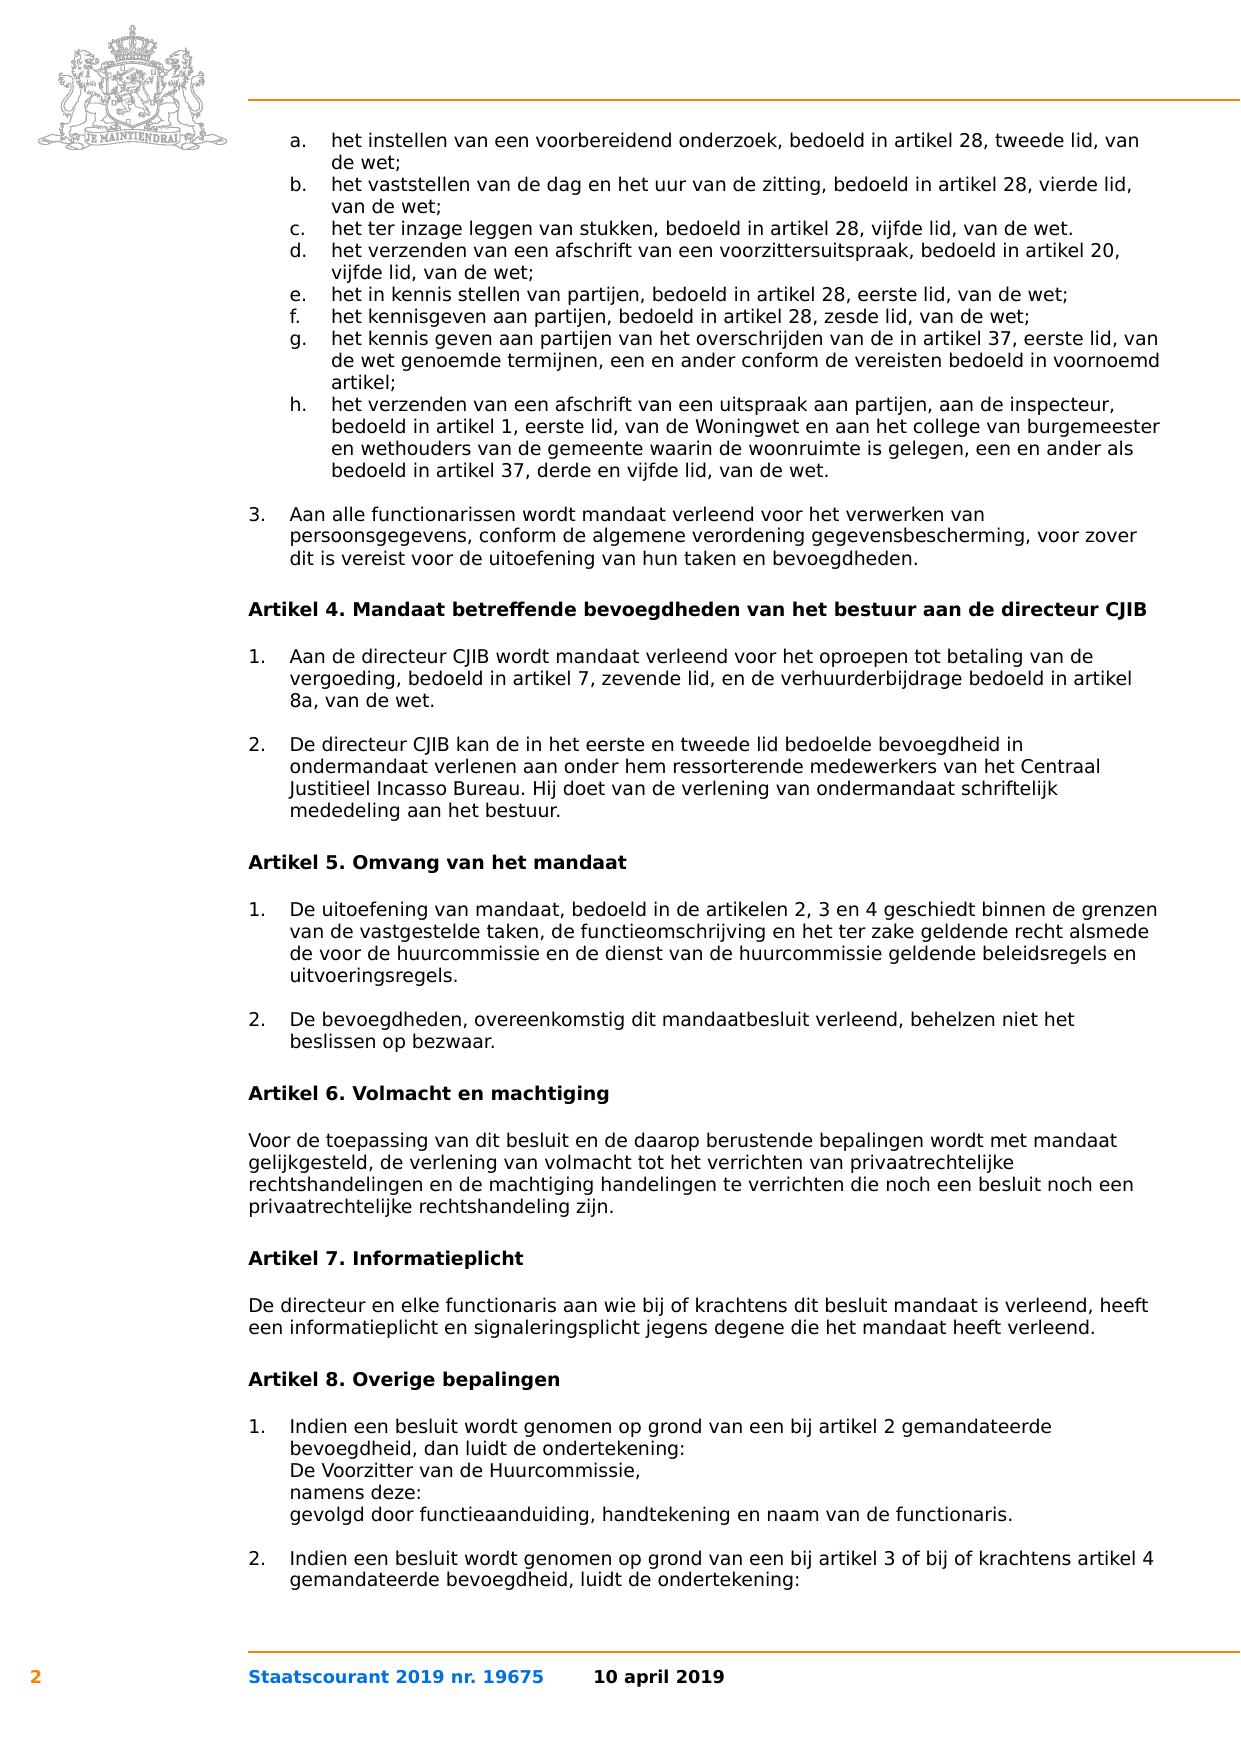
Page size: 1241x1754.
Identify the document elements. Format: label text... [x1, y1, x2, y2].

subtitle Artikel 7. Informatieplicht [248, 1248, 1163, 1270]
text e. het in kennis stellen van partijen, bedoeld in artikel 28, eerste lid, van de wet; [289, 284, 1163, 306]
text 2. Indien een besluit wordt genomen op grond van een bij artikel 3 of bij of krachtens artikel 4 gemandateerde bevoegdheid, luidt de ondertekening: [248, 1547, 1163, 1591]
subtitle Artikel 4. Mandaat betreffende bevoegdheden van het bestuur aan de directeur CJIB [248, 599, 1163, 621]
subtitle Artikel 5. Omvang van het mandaat [248, 852, 1163, 874]
text 2. De bevoegdheden, overeenkomstig dit mandaatbesluit verleend, behelzen niet het beslissen op bezwaar. [248, 1009, 1163, 1053]
text h. het verzenden van een afschrift van een uitspraak aan partijen, aan de inspecteur, bedoeld in artikel 1, eerste lid, van de Woningwet en aan het college van burgemeester en wethouders van de gemeente waarin de woonruimte is gelegen, een en ander als bedoeld in artikel 37, derde en vijfde lid, van de wet. [289, 394, 1163, 482]
text f. het kennisgeven aan partijen, bedoeld in artikel 28, zesde lid, van de wet; [289, 306, 1163, 328]
text De directeur en elke functionaris aan wie bij of krachtens dit besluit mandaat is verleend, heeft een informatieplicht en signaleringsplicht jegens degene die het mandaat heeft verleend. [248, 1295, 1163, 1339]
subtitle Artikel 6. Volmacht en machtiging [248, 1083, 1163, 1105]
text d. het verzenden van een afschrift van een voorzittersuitspraak, bedoeld in artikel 20, vijfde lid, van de wet; [289, 240, 1163, 284]
text a. het instellen van een voorbereidend onderzoek, bedoeld in artikel 28, tweede lid, van de wet; [289, 130, 1163, 174]
text g. het kennis geven aan partijen van het overschrijden van de in artikel 37, eerste lid, van de wet genoemde termijnen, een en ander conform de vereisten bedoeld in voornoemd artikel; [289, 328, 1163, 394]
text namens deze: [289, 1482, 1163, 1503]
text b. het vaststellen van de dag en het uur van de zitting, bedoeld in artikel 28, vierde lid, van de wet; [289, 174, 1163, 218]
text 1. Aan de directeur CJIB wordt mandaat verleend voor het oproepen tot betaling van de vergoeding, bedoeld in artikel 7, zevende lid, en de verhuurderbijdrage bedoeld in artikel 8a, van de wet. [248, 646, 1163, 712]
text 1. De uitoefening van mandaat, bedoeld in de artikelen 2, 3 en 4 geschiedt binnen de grenzen van de vastgestelde taken, de functieomschrijving en het ter zake geldende recht alsmede de voor de huurcommissie en de dienst van de huurcommissie geldende beleidsregels en uitvoeringsregels. [248, 899, 1163, 987]
text c. het ter inzage leggen van stukken, bedoeld in artikel 28, vijfde lid, van de wet. [289, 218, 1163, 240]
text 1. Indien een besluit wordt genomen op grond van een bij artikel 2 gemandateerde bevoegdheid, dan luidt de ondertekening: [248, 1416, 1163, 1459]
text Voor de toepassing van dit besluit en de daarop berustende bepalingen wordt met mandaat gelijkgesteld, de verlening van volmacht tot het verrichten van privaatrechtelijke rechtshandelingen en de machtiging handelingen te verrichten die noch een besluit noch een privaatrechtelijke rechtshandeling zijn. [248, 1130, 1163, 1218]
text De Voorzitter van de Huurcommissie, [289, 1459, 1163, 1482]
text 3. Aan alle functionarissen wordt mandaat verleend voor het verwerken van persoonsgegevens, conform de algemene verordening gegevensbescherming, voor zover dit is vereist voor de uitoefening van hun taken en bevoegdheden. [248, 503, 1163, 569]
text 2. De directeur CJIB kan de in het eerste en tweede lid bedoelde bevoegdheid in ondermandaat verlenen aan onder hem ressorterende medewerkers van het Centraal Justitieel Incasso Bureau. Hij doet van de verlening van ondermandaat schriftelijk mededeling aan het bestuur. [248, 734, 1163, 822]
subtitle Artikel 8. Overige bepalingen [248, 1369, 1163, 1391]
text gevolgd door functieaanduiding, handtekening en naam van de functionaris. [289, 1503, 1163, 1526]
picture [38, 25, 227, 150]
